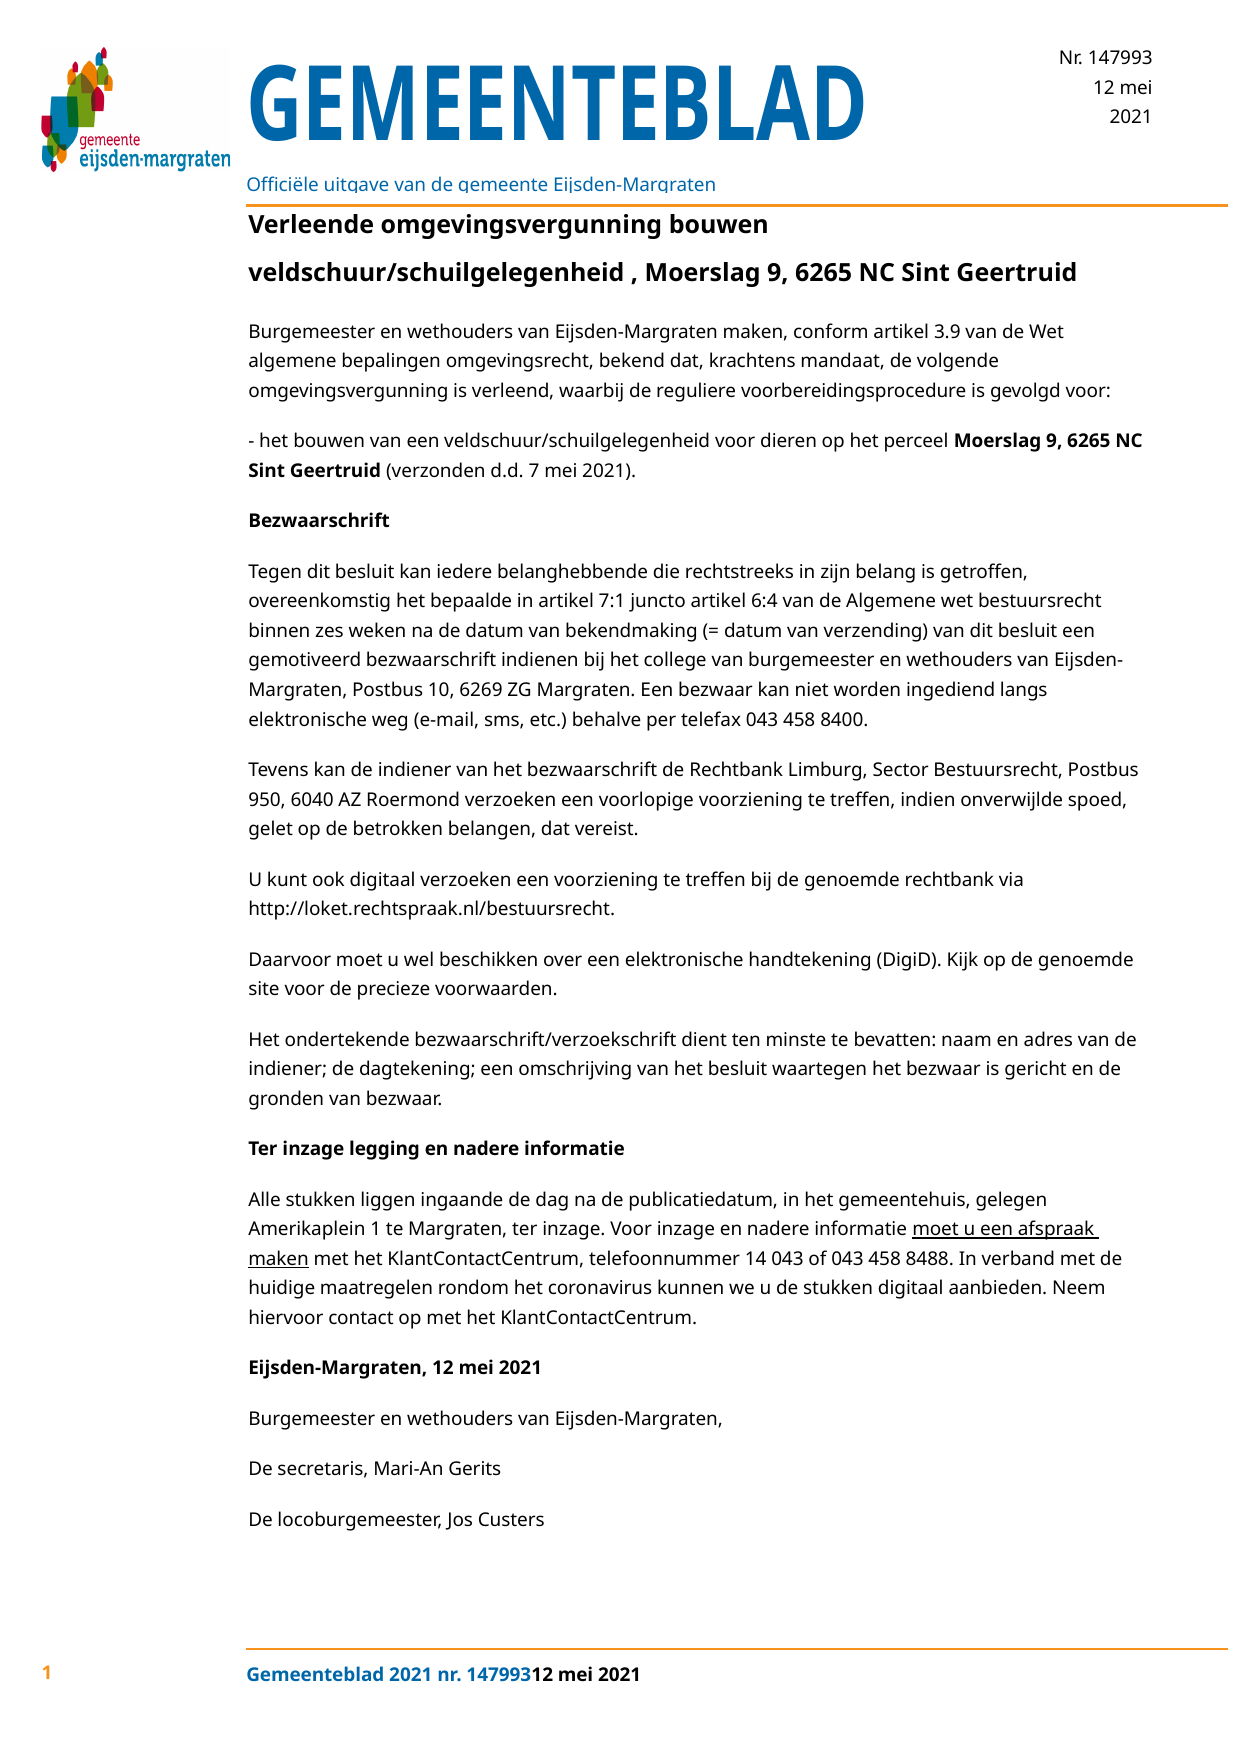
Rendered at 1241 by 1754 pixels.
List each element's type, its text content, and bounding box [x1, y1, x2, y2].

picture [41, 47, 231, 172]
text Burgemeester en wethouders van Eijsden-Margraten, [248, 1405, 1152, 1431]
text Tegen dit besluit kan iedere belanghebbende die rechtstreeks in zijn belang is getroffen, overeenkomstig het bepaalde in artikel 7:1 juncto artikel 6:4 van de Algemene wet bestuursrecht binnen zes weken na de datum van bekendmaking (= datum van verzending) van dit besluit een gemotiveerd bezwaarschrift indienen bij het college van burgemeester en wethouders van Eijsden-Margraten, Postbus 10, 6269 ZG Margraten. Een bezwaar kan niet worden ingediend langs elektronische weg (e-mail, sms, etc.) behalve per telefax 043 458 8400. [248, 558, 1152, 732]
text - het bouwen van een veldschuur/schuilgelegenheid voor dieren op het perceel Moerslag 9, 6265 NC Sint Geertruid (verzonden d.d. 7 mei 2021). [248, 427, 1152, 483]
text U kunt ook digitaal verzoeken een voorziening te treffen bij de genoemde rechtbank via http://loket.rechtspraak.nl/bestuursrecht. [248, 866, 1152, 921]
text Het ondertekende bezwaarschrift/verzoekschrift dient ten minste te bevatten: naam en adres van de indiener; de dagtekening; een omschrijving van het besluit waartegen het bezwaar is gericht en de gronden van bezwaar. [248, 1026, 1152, 1111]
text Bezwaarschrift [248, 507, 1152, 533]
text Daarvoor moet u wel beschikken over een elektronische handtekening (DigiD). Kijk op de genoemde site voor de precieze voorwaarden. [248, 946, 1152, 1001]
text Burgemeester en wethouders van Eijsden-Margraten maken, conform artikel 3.9 van de Wet algemene bepalingen omgevingsrecht, bekend dat, krachtens mandaat, de volgende omgevingsvergunning is verleend, waarbij de reguliere voorbereidingsprocedure is gevolgd voor: [248, 318, 1152, 403]
text De locoburgemeester, Jos Custers [248, 1506, 1152, 1532]
text Ter inzage legging en nadere informatie [248, 1135, 1152, 1161]
text Tevens kan de indiener van het bezwaarschrift de Rechtbank Limburg, Sector Bestuursrecht, Postbus 950, 6040 AZ Roermond verzoeken een voorlopige voorziening te treffen, indien onverwijlde spoed, gelet op de betrokken belangen, dat vereist. [248, 756, 1152, 841]
text Verleende omgevingsvergunning bouwen veldschuur/schuilgelegenheid , Moerslag 9, 6265 NC Sint Geertruid [248, 207, 1152, 288]
text De secretaris, Mari-An Gerits [248, 1455, 1152, 1481]
text Eijsden-Margraten, 12 mei 2021 [248, 1354, 1152, 1380]
text Alle stukken liggen ingaande de dag na de publicatiedatum, in het gemeentehuis, gelegen Amerikaplein 1 te Margraten, ter inzage. Voor inzage en nadere informatie moet u een afspraak maken met het KlantContactCentrum, telefoonnummer 14 043 of 043 458 8488. In verband met de huidige maatregelen rondom het coronavirus kunnen we u de stukken digitaal aanbieden. Neem hiervoor contact op met het KlantContactCentrum. [248, 1186, 1152, 1330]
